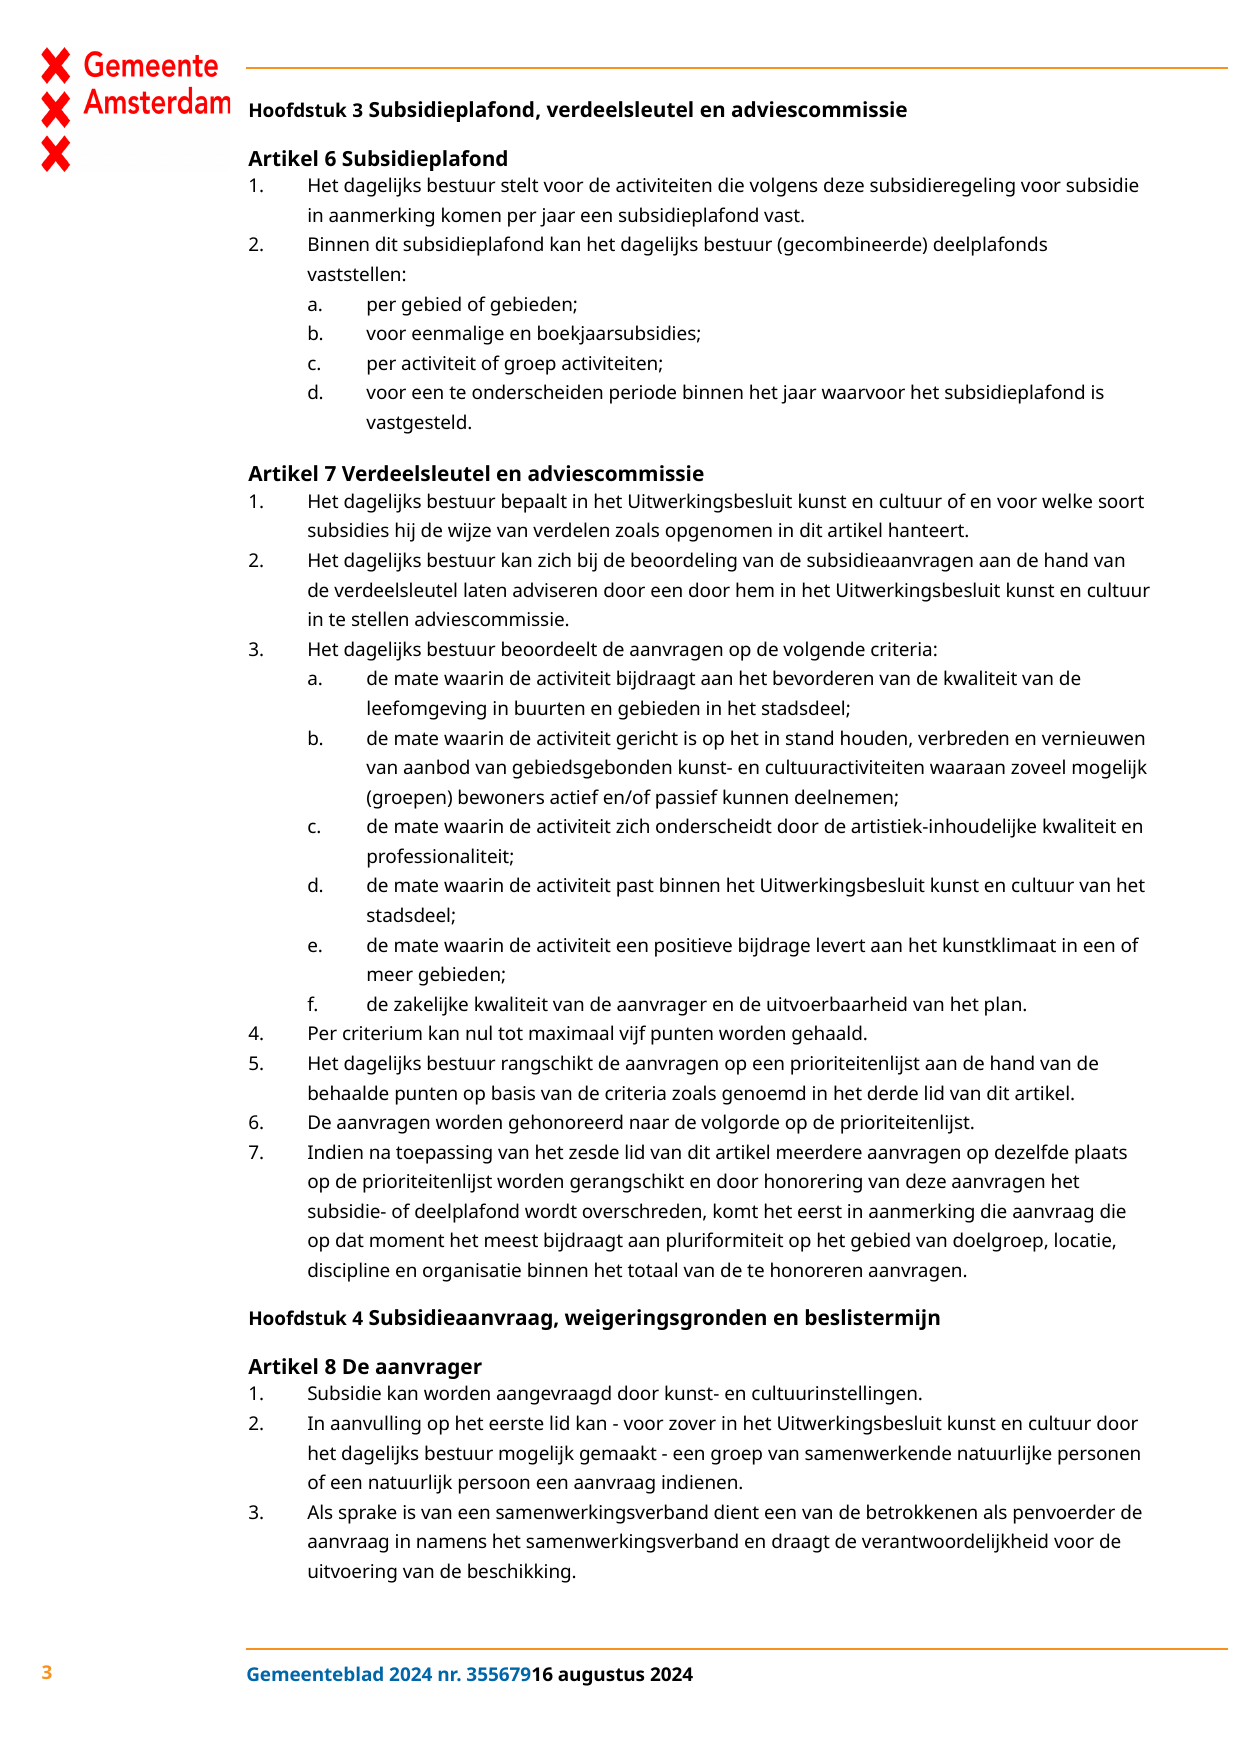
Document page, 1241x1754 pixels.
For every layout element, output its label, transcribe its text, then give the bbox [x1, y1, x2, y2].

list Binnen dit subsidieplafond kan het dagelijks bestuur (gecombineerde) deelplafonds vaststellen: [248, 232, 1152, 287]
list de mate waarin de activiteit gericht is op het in stand houden, verbreden en vernieuwen van aanbod van gebiedsgebonden kunst- en cultuuractiviteiten waaraan zoveel mogelijk (groepen) bewoners actief en/of passief kunnen deelnemen; [307, 725, 1152, 809]
list de mate waarin de activiteit zich onderscheidt door de artistiek-inhoudelijke kwaliteit en professionaliteit; [307, 813, 1152, 869]
list de mate waarin de activiteit past binnen het Uitwerkingsbesluit kunst en cultuur van het stadsdeel; [307, 873, 1152, 928]
list Als sprake is van een samenwerkingsverband dient een van de betrokkenen als penvoerder de aanvraag in namens het samenwerkingsverband en draagt de verantwoordelijkheid voor de uitvoering van de beschikking. [248, 1499, 1152, 1584]
list per activiteit of groep activiteiten; [307, 350, 1152, 376]
list Het dagelijks bestuur stelt voor de activiteiten die volgens deze subsidieregeling voor subsidie in aanmerking komen per jaar een subsidieplafond vast. [248, 172, 1152, 228]
text Hoofdstuk 3 Subsidieplafond, verdeelsleutel en adviescommissie [248, 95, 1152, 123]
list In aanvulling op het eerste lid kan - voor zover in het Uitwerkingsbesluit kunst en cultuur door het dagelijks bestuur mogelijk gemaakt - een groep van samenwerkende natuurlijke personen of een natuurlijk persoon een aanvraag indienen. [248, 1410, 1152, 1495]
list De aanvragen worden gehonoreerd naar de volgorde op de prioriteitenlijst. [248, 1109, 1152, 1135]
list Het dagelijks bestuur rangschikt de aanvragen op een prioriteitenlijst aan de hand van de behaalde punten op basis van de criteria zoals genoemd in het derde lid van dit artikel. [248, 1050, 1152, 1105]
list Het dagelijks bestuur bepaalt in het Uitwerkingsbesluit kunst en cultuur of en voor welke soort subsidies hij de wijze van verdelen zoals opgenomen in dit artikel hanteert. [248, 488, 1152, 543]
list voor eenmalige en boekjaarsubsidies; [307, 320, 1152, 346]
list Per criterium kan nul tot maximaal vijf punten worden gehaald. [248, 1021, 1152, 1046]
list per gebied of gebieden; [307, 291, 1152, 317]
list Het dagelijks bestuur beoordeelt de aanvragen op de volgende criteria: [248, 636, 1152, 662]
list Het dagelijks bestuur kan zich bij de beoordeling van de subsidieaanvragen aan de hand van de verdeelsleutel laten adviseren door een door hem in het Uitwerkingsbesluit kunst en cultuur in te stellen adviescommissie. [248, 547, 1152, 632]
text Artikel 8 De aanvrager [248, 1352, 1152, 1381]
text Artikel 6 Subsidieplafond [248, 144, 1152, 172]
list de mate waarin de activiteit een positieve bijdrage levert aan het kunstklimaat in een of meer gebieden; [307, 932, 1152, 987]
list de zakelijke kwaliteit van de aanvrager en de uitvoerbaarheid van het plan. [307, 991, 1152, 1017]
picture [41, 47, 231, 172]
list Subsidie kan worden aangevraagd door kunst- en cultuurinstellingen. [248, 1381, 1152, 1406]
text Hoofdstuk 4 Subsidieaanvraag, weigeringsgronden en beslistermijn [248, 1303, 1152, 1331]
text Artikel 7 Verdeelsleutel en adviescommissie [248, 459, 1152, 488]
list voor een te onderscheiden periode binnen het jaar waarvoor het subsidieplafond is vastgesteld. [307, 379, 1152, 435]
list Indien na toepassing van het zesde lid van dit artikel meerdere aanvragen op dezelfde plaats op de prioriteitenlijst worden gerangschikt en door honorering van deze aanvragen het subsidie- of deelplafond wordt overschreden, komt het eerst in aanmerking die aanvraag die op dat moment het meest bijdraagt aan pluriformiteit op het gebied van doelgroep, locatie, discipline en organisatie binnen het totaal van de te honoreren aanvragen. [248, 1139, 1152, 1283]
list de mate waarin de activiteit bijdraagt aan het bevorderen van de kwaliteit van de leefomgeving in buurten en gebieden in het stadsdeel; [307, 666, 1152, 721]
